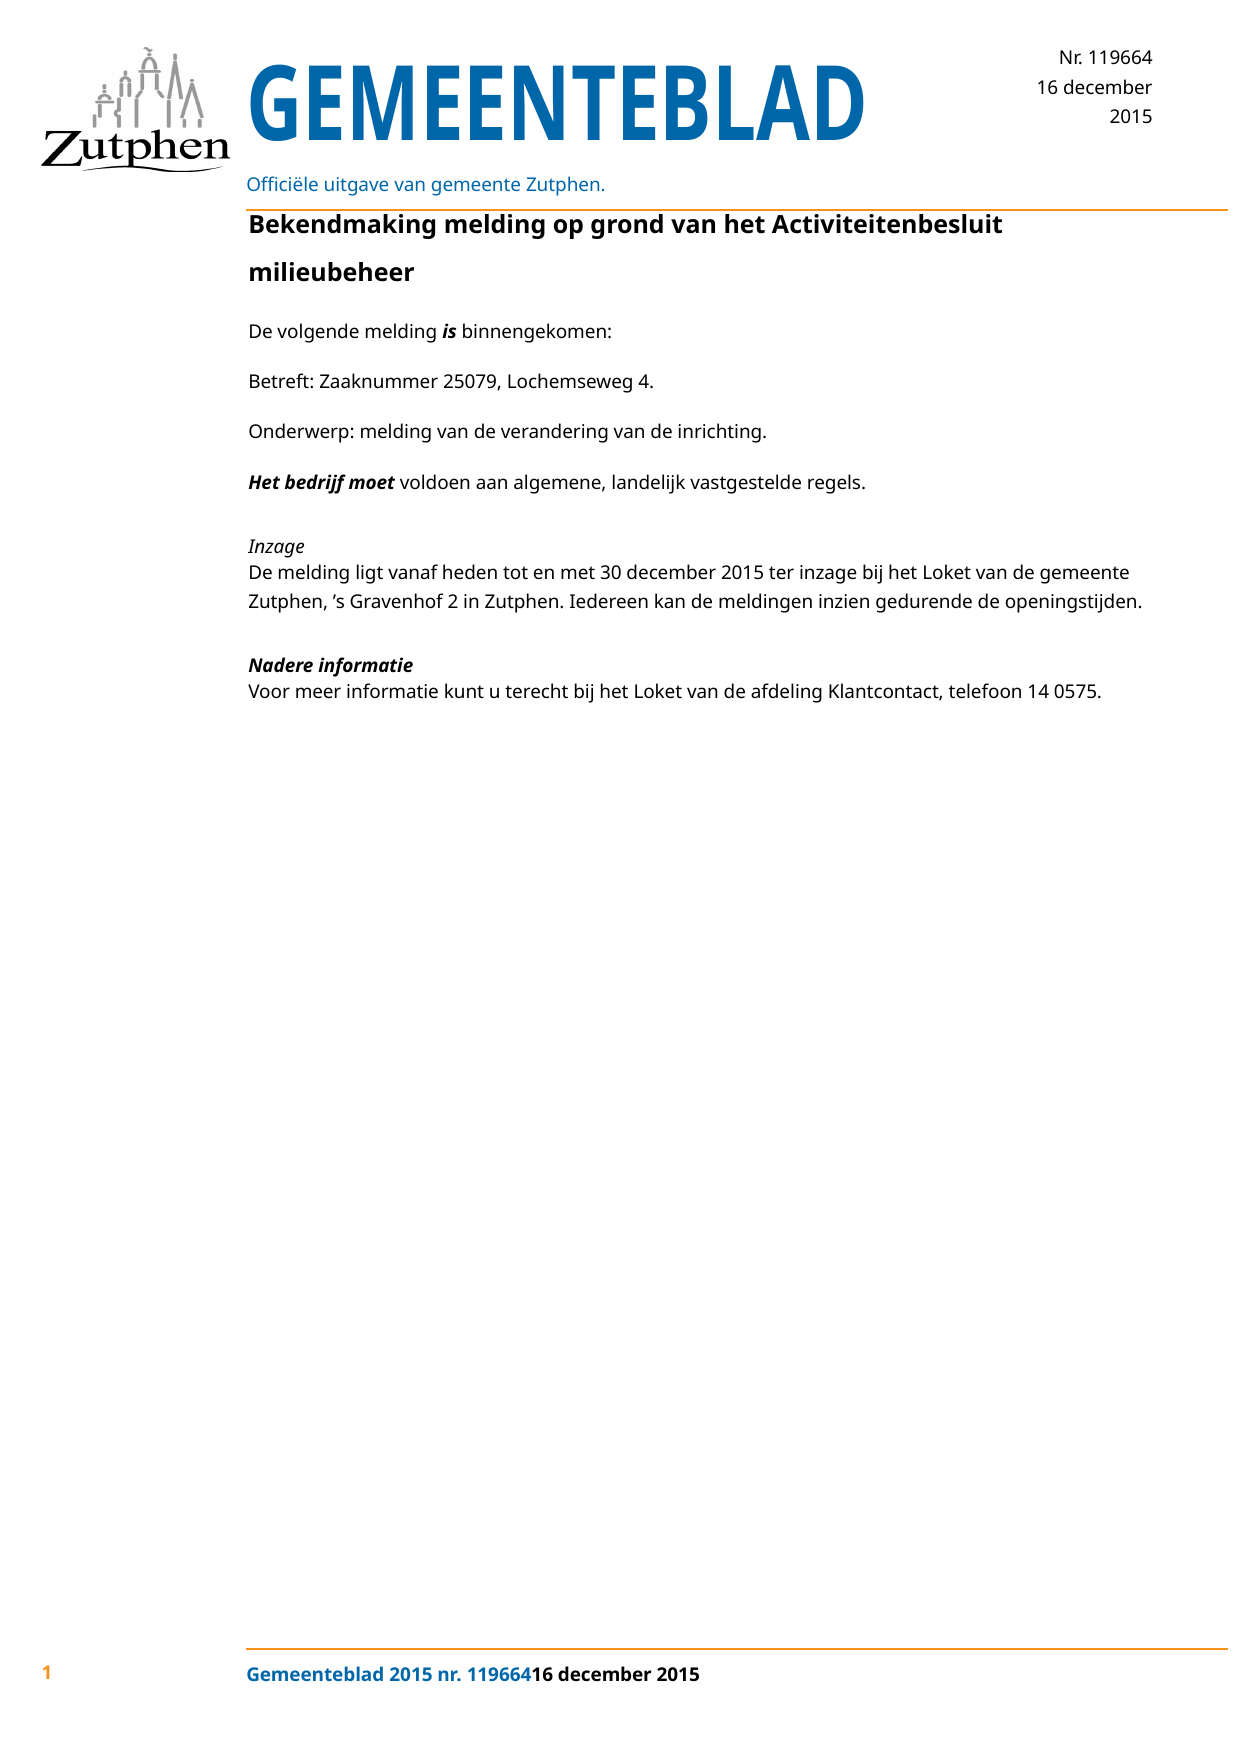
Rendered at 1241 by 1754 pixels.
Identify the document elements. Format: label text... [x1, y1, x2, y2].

text Voor meer informatie kunt u terecht bij het Loket van de afdeling Klantcontact, telefoon 14 0575. [248, 678, 1152, 704]
picture [41, 47, 231, 172]
text De volgende melding is binnengekomen: [248, 318, 1152, 344]
text Bekendmaking melding op grond van het Activiteitenbesluit milieubeheer [248, 211, 1152, 288]
text De melding ligt vanaf heden tot en met 30 december 2015 ter inzage bij het Loket van de gemeente Zutphen, ’s Gravenhof 2 in Zutphen. Iedereen kan de meldingen inzien gedurende de openingstijden. [248, 559, 1152, 614]
text Betreft: Zaaknummer 25079, Lochemseweg 4. [248, 368, 1152, 394]
text Inzage [248, 533, 1152, 559]
text Nadere informatie [248, 652, 1152, 678]
text Onderwerp: melding van de verandering van de inrichting. [248, 419, 1152, 444]
text Het bedrijf moet voldoen aan algemene, landelijk vastgestelde regels. [248, 469, 1152, 495]
